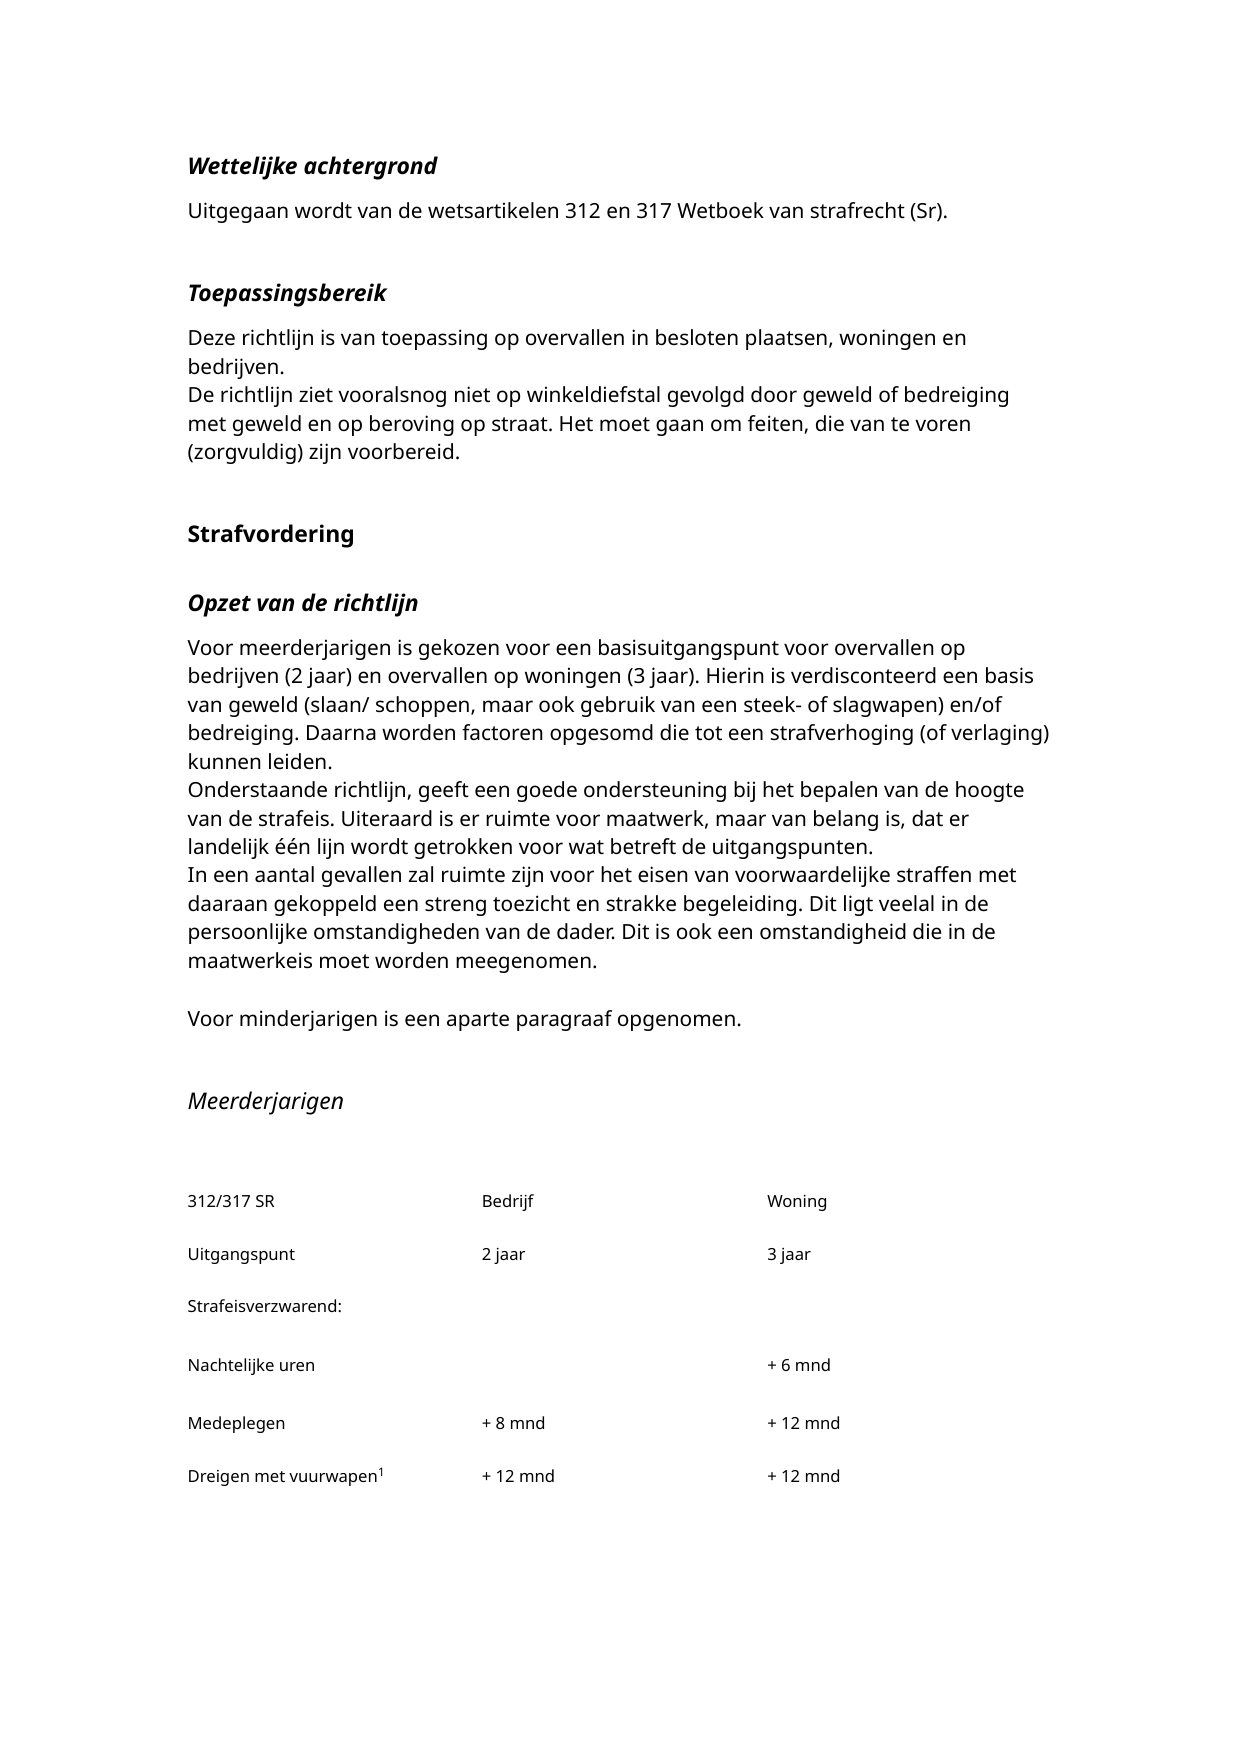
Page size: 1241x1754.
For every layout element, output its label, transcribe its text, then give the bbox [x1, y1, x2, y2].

table_cell 3 jaar [767, 1242, 1053, 1295]
table_cell [482, 1295, 767, 1353]
table_cell Uitgangspunt [188, 1242, 482, 1295]
table_cell Strafeisverzwarend: [188, 1295, 482, 1353]
text Voor minderjarigen is een aparte paragraaf opgenomen. [187, 1004, 1053, 1033]
subtitle Opzet van de richtlijn [187, 587, 1053, 618]
table_header Woning [767, 1190, 1053, 1242]
table_cell [767, 1295, 1053, 1353]
table_cell 2 jaar [482, 1242, 767, 1295]
text In een aantal gevallen zal ruimte zijn voor het eisen van voorwaardelijke straffen met daaraan gekoppeld een streng toezicht en strakke begeleiding. Dit ligt veelal in de persoonlijke omstandigheden van de dader. Dit is ook een omstandigheid die in de maatwerkeis moet worden meegenomen. [187, 861, 1053, 974]
table_cell Dreigen met vuurwapen1 [188, 1465, 482, 1517]
table_cell Nachtelijke uren [188, 1353, 482, 1412]
text Uitgegaan wordt van de wetsartikelen 312 en 317 Wetboek van strafrecht (Sr). [187, 196, 1053, 225]
table_header Bedrijf [482, 1190, 767, 1242]
table_cell [482, 1353, 767, 1412]
table_header 312/317 SR [188, 1190, 482, 1242]
text Voor meerderjarigen is gekozen voor een basisuitgangspunt voor overvallen op bedrijven (2 jaar) en overvallen op woningen (3 jaar). Hierin is verdisconteerd een basis van geweld (slaan/ schoppen, maar ook gebruik van een steek- of slagwapen) en/of bedreiging. Daarna worden factoren opgesomd die tot een strafverhoging (of verlaging) kunnen leiden. [187, 633, 1053, 775]
text Onderstaande richtlijn, geeft een goede ondersteuning bij het bepalen van de hoogte van de strafeis. Uiteraard is er ruimte voor maatwerk, maar van belang is, dat er landelijk één lijn wordt getrokken voor wat betreft de uitgangspunten. [187, 775, 1053, 861]
text De richtlijn ziet vooralsnog niet op winkeldiefstal gevolgd door geweld of bedreiging met geweld en op beroving op straat. Het moet gaan om feiten, die van te voren (zorgvuldig) zijn voorbereid. [187, 380, 1053, 466]
table_cell + 12 mnd [767, 1465, 1053, 1517]
table_cell Medeplegen [188, 1412, 482, 1464]
table_cell + 8 mnd [482, 1412, 767, 1464]
table_cell + 12 mnd [482, 1465, 767, 1517]
subtitle Wettelijke achtergrond [187, 150, 1053, 181]
subtitle Strafvordering [187, 518, 1053, 549]
subtitle Toepassingsbereik [187, 277, 1053, 308]
table_cell + 12 mnd [767, 1412, 1053, 1464]
text Deze richtlijn is van toepassing op overvallen in besloten plaatsen, woningen en bedrijven. [187, 323, 1053, 380]
table_cell + 6 mnd [767, 1353, 1053, 1412]
subtitle Meerderjarigen [187, 1085, 1053, 1117]
